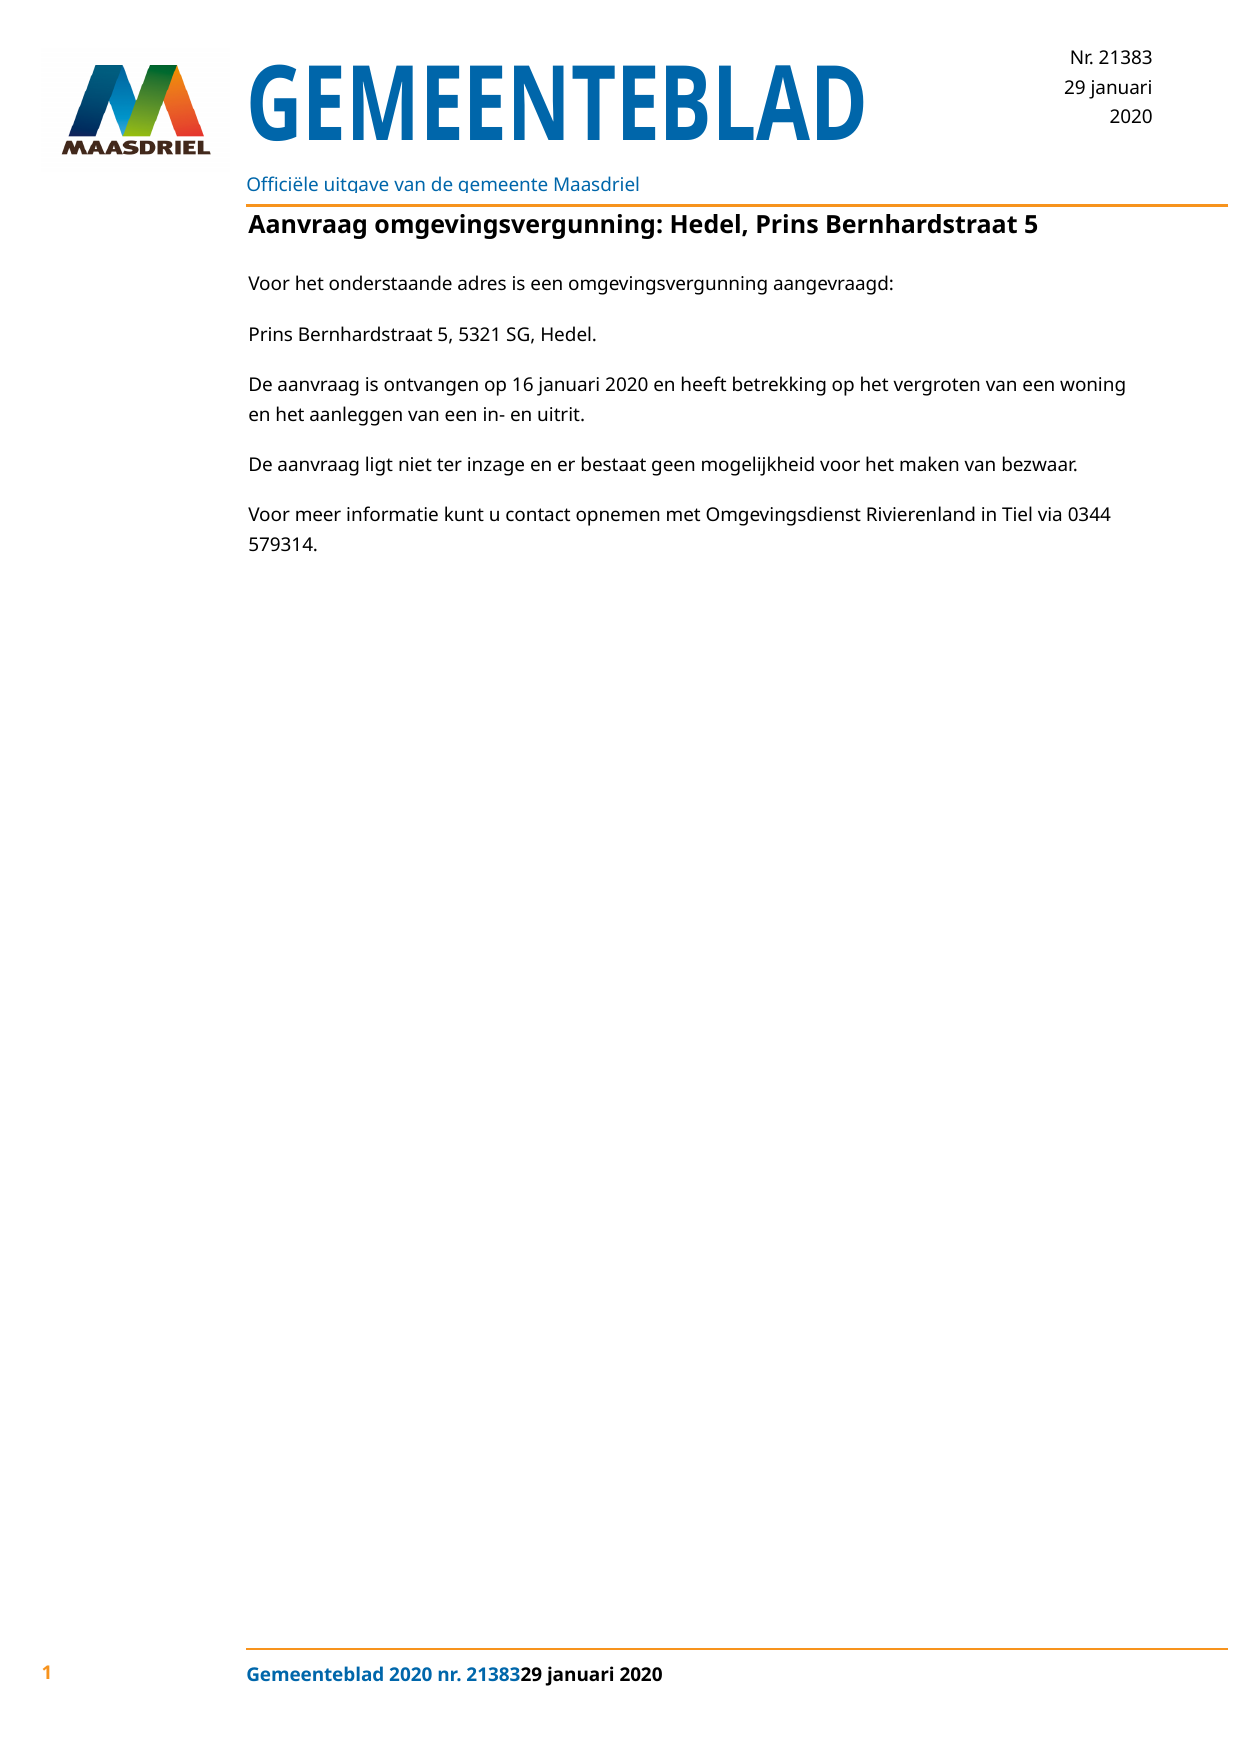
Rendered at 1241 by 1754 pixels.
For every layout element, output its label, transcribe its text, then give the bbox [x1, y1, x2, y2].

text Voor het onderstaande adres is een omgevingsvergunning aangevraagd: [248, 270, 1152, 296]
text De aanvraag is ontvangen op 16 januari 2020 en heeft betrekking op het vergroten van een woning en het aanleggen van een in- en uitrit. [248, 371, 1152, 426]
picture [41, 47, 231, 172]
text De aanvraag ligt niet ter inzage en er bestaat geen mogelijkheid voor het maken van bezwaar. [248, 451, 1152, 477]
text Voor meer informatie kunt u contact opnemen met Omgevingsdienst Rivierenland in Tiel via 0344 579314. [248, 502, 1152, 557]
text Prins Bernhardstraat 5, 5321 SG, Hedel. [248, 321, 1152, 346]
text Aanvraag omgevingsvergunning: Hedel, Prins Bernhardstraat 5 [248, 207, 1152, 241]
